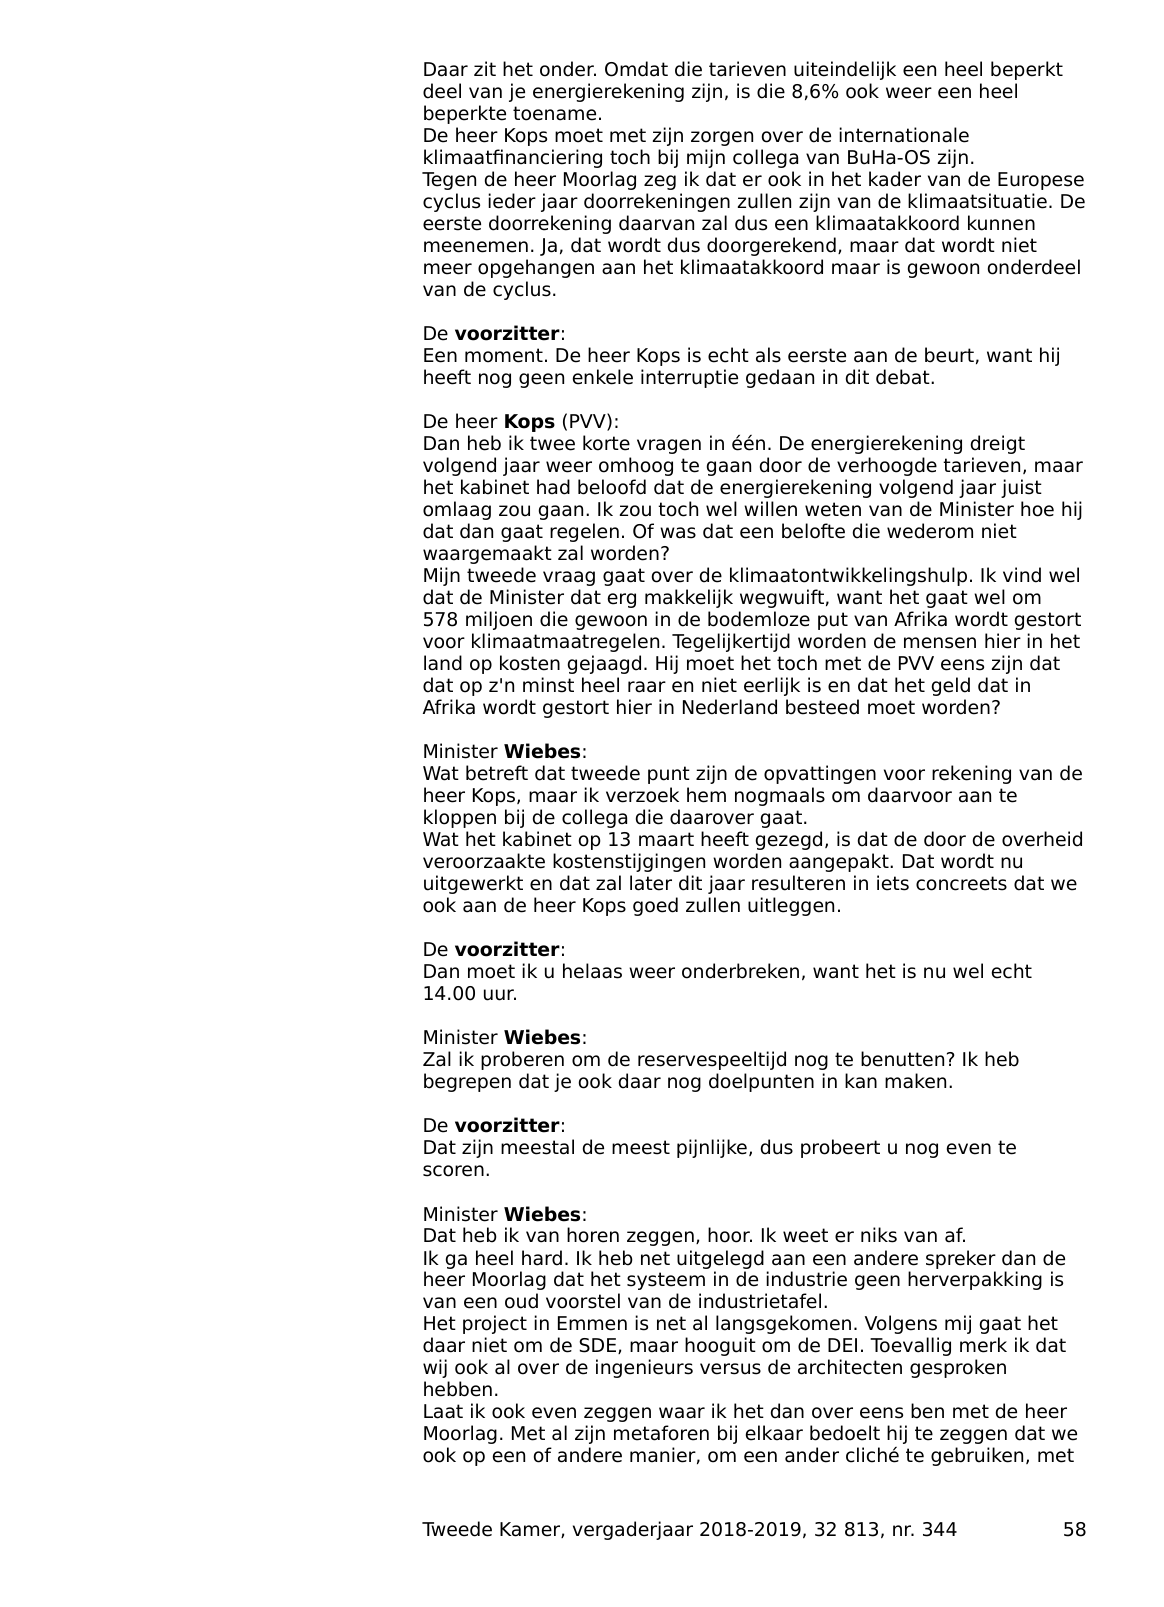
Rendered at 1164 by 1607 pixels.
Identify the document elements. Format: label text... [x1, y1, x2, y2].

text Dan moet ik u helaas weer onderbreken, want het is nu wel echt 14.00 uur. [422, 961, 1087, 1005]
text Ik ga heel hard. Ik heb net uitgelegd aan een andere spreker dan de heer Moorlag dat het systeem in de industrie geen herverpakking is van een oud voorstel van de industrietafel. [422, 1247, 1087, 1313]
text Daar zit het onder. Omdat die tarieven uiteindelijk een heel beperkt deel van je energierekening zijn, is die 8,6% ook weer een heel beperkte toename. [422, 59, 1087, 125]
text Mijn tweede vraag gaat over de klimaatontwikkelingshulp. Ik vind wel dat de Minister dat erg makkelijk wegwuift, want het gaat wel om 578 miljoen die gewoon in de bodemloze put van Afrika wordt gestort voor klimaatmaatregelen. Tegelijkertijd worden de mensen hier in het land op kosten gejaagd. Hij moet het toch met de PVV eens zijn dat dat op z'n minst heel raar en niet eerlijk is en dat het geld dat in Afrika wordt gestort hier in Nederland besteed moet worden? [422, 565, 1087, 719]
text Wat betreft dat tweede punt zijn de opvattingen voor rekening van de heer Kops, maar ik verzoek hem nogmaals om daarvoor aan te kloppen bij de collega die daarover gaat. [422, 763, 1087, 829]
text De heer Kops moet met zijn zorgen over de internationale klimaatfinanciering toch bij mijn collega van BuHa-OS zijn. [422, 125, 1087, 169]
text Wat het kabinet op 13 maart heeft gezegd, is dat de door de overheid veroorzaakte kostenstijgingen worden aangepakt. Dat wordt nu uitgewerkt en dat zal later dit jaar resulteren in iets concreets dat we ook aan de heer Kops goed zullen uitleggen. [422, 829, 1087, 917]
text De heer Kops (PVV): [422, 411, 1087, 433]
text Minister Wiebes: [422, 1203, 1087, 1225]
text Tegen de heer Moorlag zeg ik dat er ook in het kader van de Europese cyclus ieder jaar doorrekeningen zullen zijn van de klimaatsituatie. De eerste doorrekening daarvan zal dus een klimaatakkoord kunnen meenemen. Ja, dat wordt dus doorgerekend, maar dat wordt niet meer opgehangen aan het klimaatakkoord maar is gewoon onderdeel van de cyclus. [422, 169, 1087, 301]
text Dat zijn meestal de meest pijnlijke, dus probeert u nog even te scoren. [422, 1137, 1087, 1181]
text Dan heb ik twee korte vragen in één. De energierekening dreigt volgend jaar weer omhoog te gaan door de verhoogde tarieven, maar het kabinet had beloofd dat de energierekening volgend jaar juist omlaag zou gaan. Ik zou toch wel willen weten van de Minister hoe hij dat dan gaat regelen. Of was dat een belofte die wederom niet waargemaakt zal worden? [422, 433, 1087, 565]
text De voorzitter: [422, 1115, 1087, 1137]
text De voorzitter: [422, 323, 1087, 345]
text De voorzitter: [422, 939, 1087, 961]
text Laat ik ook even zeggen waar ik het dan over eens ben met de heer Moorlag. Met al zijn metaforen bij elkaar bedoelt hij te zeggen dat we ook op een of andere manier, om een ander cliché te gebruiken, met [422, 1401, 1087, 1467]
text Zal ik proberen om de reservespeeltijd nog te benutten? Ik heb begrepen dat je ook daar nog doelpunten in kan maken. [422, 1049, 1087, 1093]
text Minister Wiebes: [422, 741, 1087, 763]
text Het project in Emmen is net al langsgekomen. Volgens mij gaat het daar niet om de SDE, maar hooguit om de DEI. Toevallig merk ik dat wij ook al over de ingenieurs versus de architecten gesproken hebben. [422, 1313, 1087, 1401]
text Minister Wiebes: [422, 1027, 1087, 1049]
text Dat heb ik van horen zeggen, hoor. Ik weet er niks van af. [422, 1225, 1087, 1247]
text Een moment. De heer Kops is echt als eerste aan de beurt, want hij heeft nog geen enkele interruptie gedaan in dit debat. [422, 345, 1087, 389]
